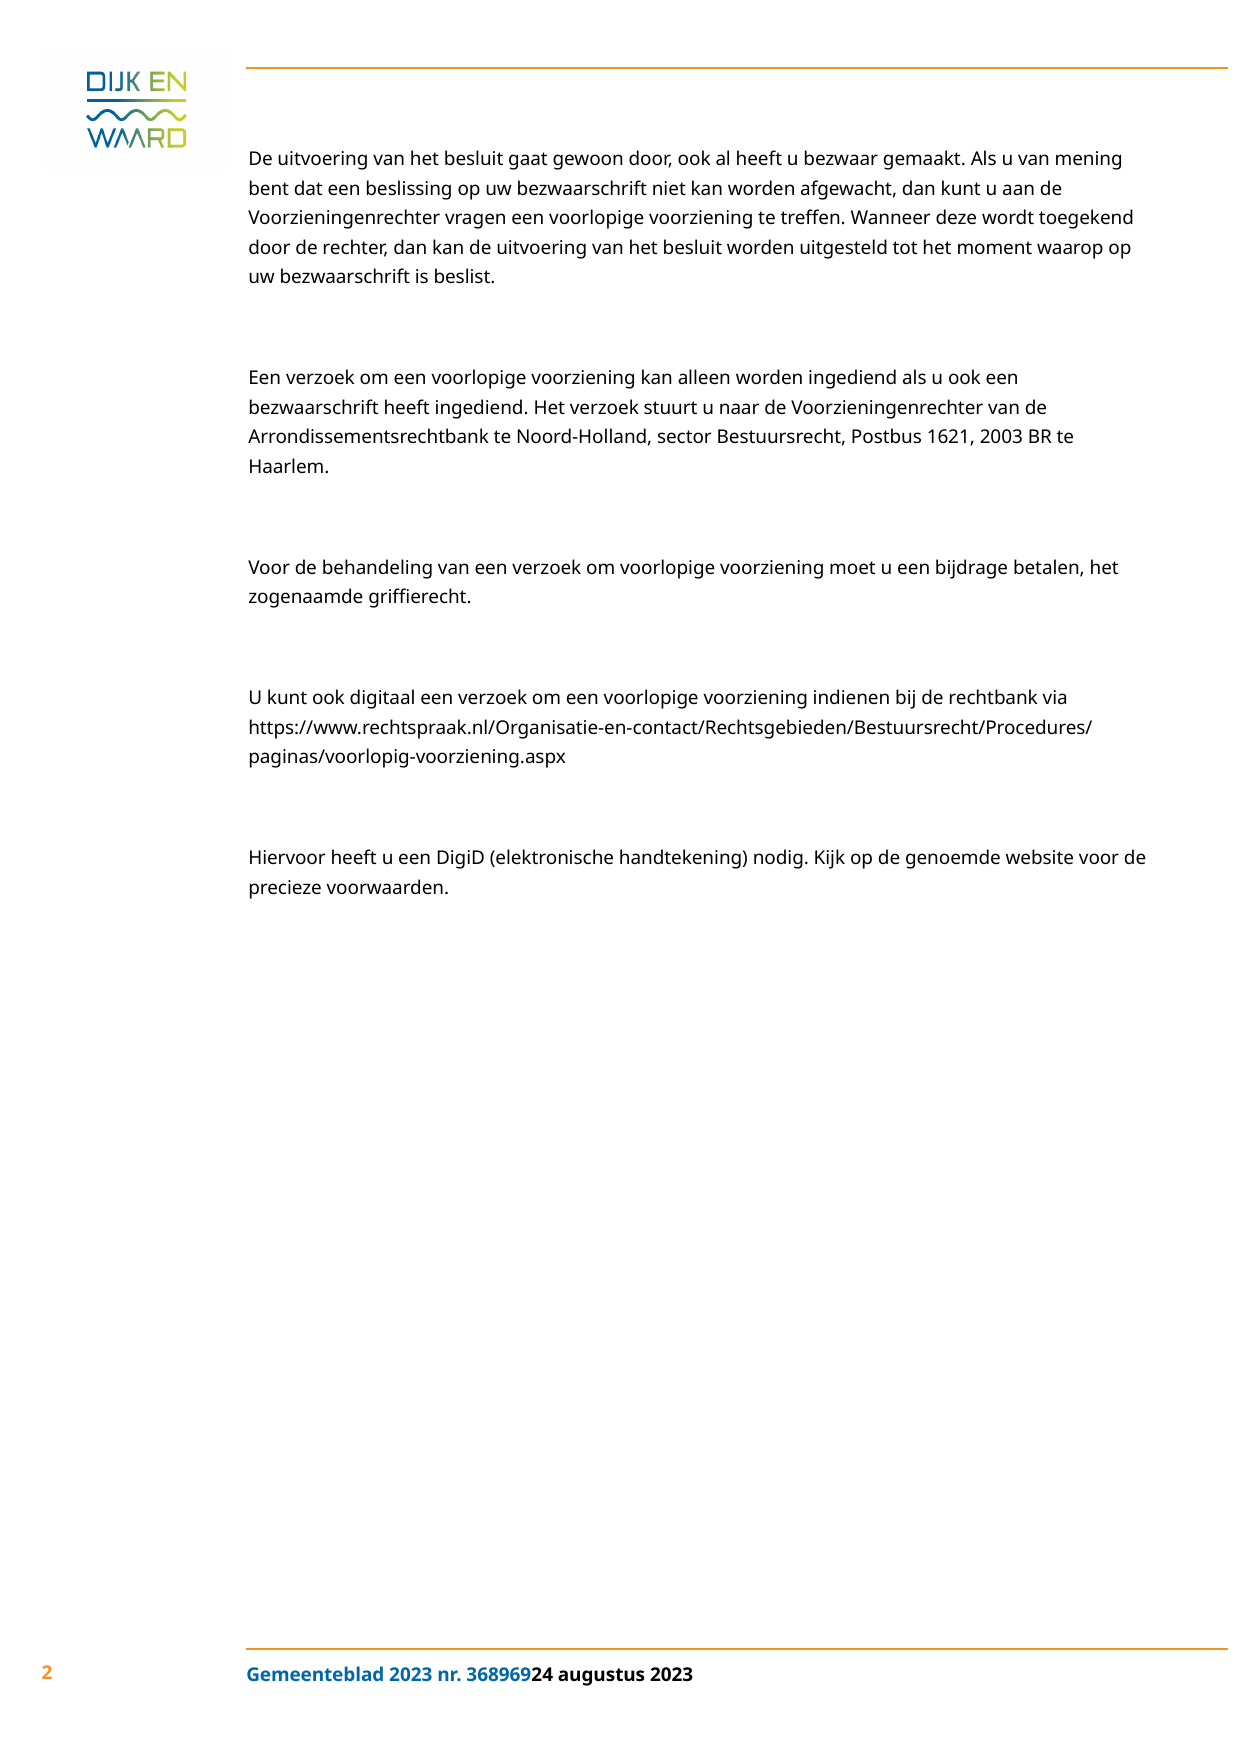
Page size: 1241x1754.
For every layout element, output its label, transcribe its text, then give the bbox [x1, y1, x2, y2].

text Voor de behandeling van een verzoek om voorlopige voorziening moet u een bijdrage betalen, het zogenaamde griffierecht. [248, 554, 1152, 609]
text Een verzoek om een voorlopige voorziening kan alleen worden ingediend als u ook een bezwaarschrift heeft ingediend. Het verzoek stuurt u naar de Voorzieningenrechter van de Arrondissementsrechtbank te Noord-Holland, sector Bestuursrecht, Postbus 1621, 2003 BR te Haarlem. [248, 364, 1152, 479]
text De uitvoering van het besluit gaat gewoon door, ook al heeft u bezwaar gemaakt. Als u van mening bent dat een beslissing op uw bezwaarschrift niet kan worden afgewacht, dan kunt u aan de Voorzieningenrechter vragen een voorlopige voorziening te treffen. Wanneer deze wordt toegekend door de rechter, dan kan de uitvoering van het besluit worden uitgesteld tot het moment waarop op uw bezwaarschrift is beslist. [248, 145, 1152, 289]
picture [41, 47, 231, 172]
text U kunt ook digitaal een verzoek om een voorlopige voorziening indienen bij de rechtbank via https://www.rechtspraak.nl/Organisatie-en-contact/Rechtsgebieden/Bestuursrecht/Procedures/paginas/voorlopig-voorziening.aspx [248, 684, 1152, 769]
text Hiervoor heeft u een DigiD (elektronische handtekening) nodig. Kijk op de genoemde website voor de precieze voorwaarden. [248, 844, 1152, 900]
